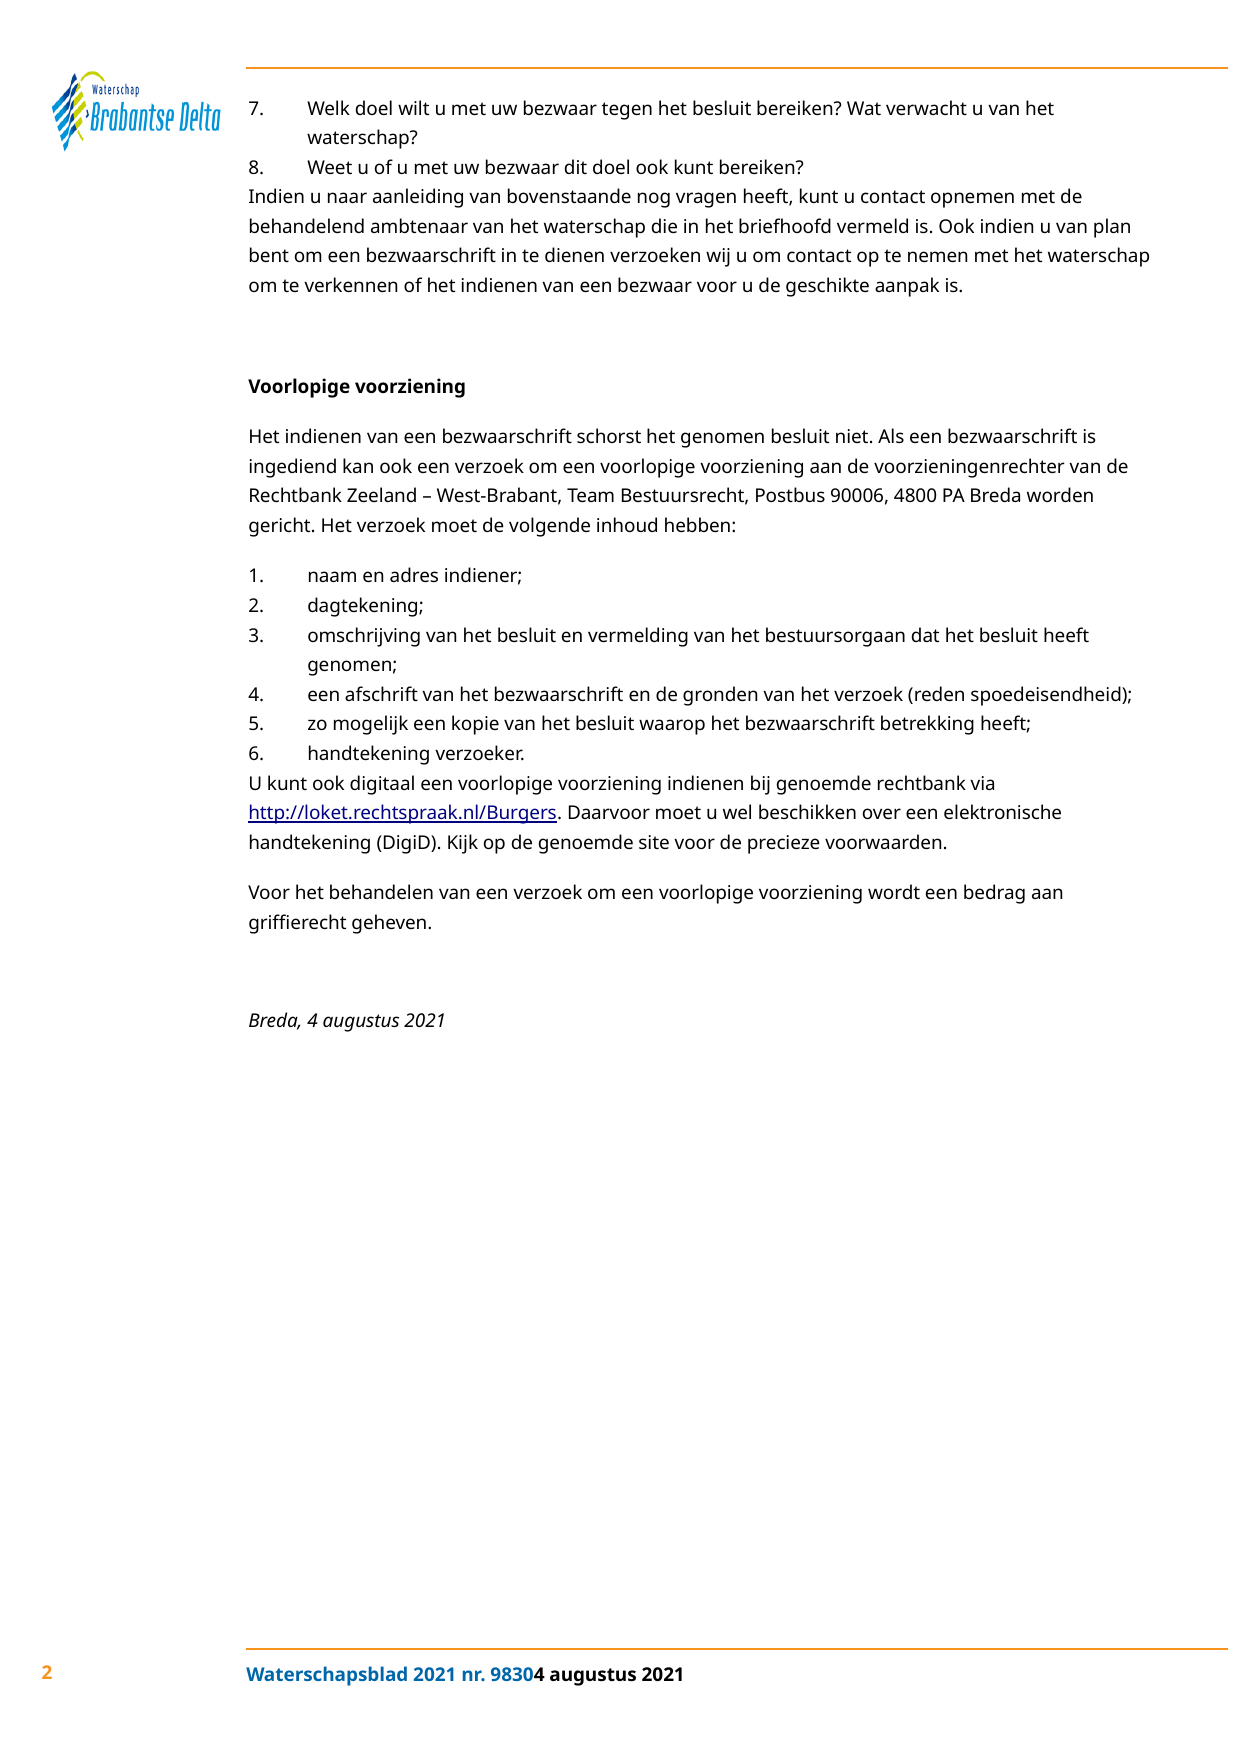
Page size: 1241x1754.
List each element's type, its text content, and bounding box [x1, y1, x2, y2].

text Indien u naar aanleiding van bovenstaande nog vragen heeft, kunt u contact opnemen met de behandelend ambtenaar van het waterschap die in het briefhoofd vermeld is. Ook indien u van plan bent om een bezwaarschrift in te dienen verzoeken wij u om contact op te nemen met het waterschap om te verkennen of het indienen van een bezwaar voor u de geschikte aanpak is. [248, 183, 1152, 298]
list zo mogelijk een kopie van het besluit waarop het bezwaarschrift betrekking heeft; [248, 711, 1152, 736]
list Weet u of u met uw bezwaar dit doel ook kunt bereiken? [248, 154, 1152, 180]
text U kunt ook digitaal een voorlopige voorziening indienen bij genoemde rechtbank via http://loket.rechtspraak.nl/Burgers. Daarvoor moet u wel beschikken over een elektronische handtekening (DigiD). Kijk op de genoemde site voor de precieze voorwaarden. [248, 770, 1152, 855]
list dagtekening; [248, 592, 1152, 618]
list Welk doel wilt u met uw bezwaar tegen het besluit bereiken? Wat verwacht u van het waterschap? [248, 95, 1152, 150]
list een afschrift van het bezwaarschrift en de gronden van het verzoek (reden spoedeisendheid); [248, 681, 1152, 707]
list naam en adres indiener; [248, 563, 1152, 588]
text Voorlopige voorziening [248, 373, 1152, 399]
text Breda, 4 augustus 2021 [248, 1007, 1152, 1033]
list omschrijving van het besluit en vermelding van het bestuursorgaan dat het besluit heeft genomen; [248, 622, 1152, 677]
list handtekening verzoeker. [248, 740, 1152, 766]
text Voor het behandelen van een verzoek om een voorlopige voorziening wordt een bedrag aan griffierecht geheven. [248, 879, 1152, 935]
picture [41, 47, 231, 172]
text Het indienen van een bezwaarschrift schorst het genomen besluit niet. Als een bezwaarschrift is ingediend kan ook een verzoek om een voorlopige voorziening aan de voorzieningenrechter van de Rechtbank Zeeland – West-Brabant, Team Bestuursrecht, Postbus 90006, 4800 PA Breda worden gericht. Het verzoek moet de volgende inhoud hebben: [248, 423, 1152, 538]
